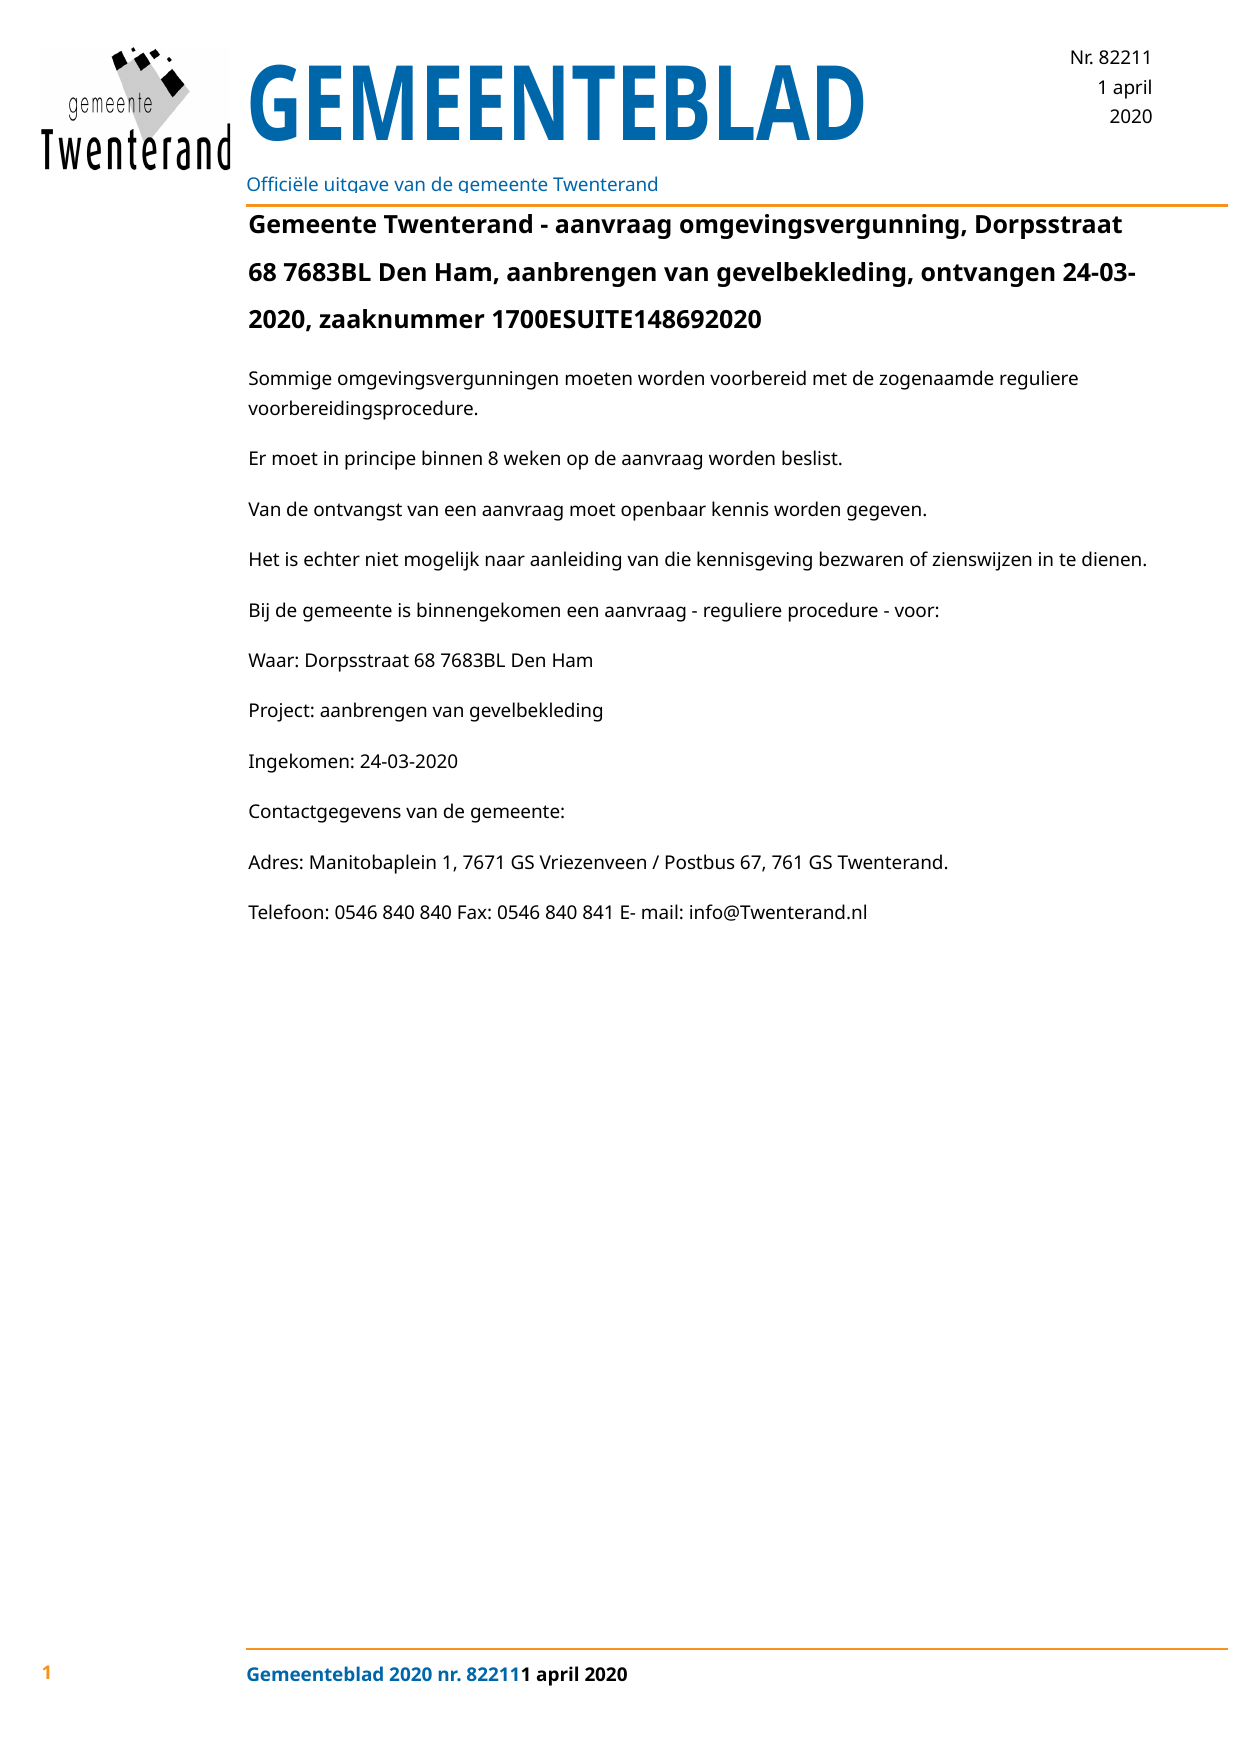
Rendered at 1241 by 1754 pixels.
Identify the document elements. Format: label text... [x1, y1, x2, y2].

text Sommige omgevingsvergunningen moeten worden voorbereid met de zogenaamde reguliere voorbereidingsprocedure. [248, 366, 1152, 421]
text Er moet in principe binnen 8 weken op de aanvraag worden beslist. [248, 446, 1152, 471]
text Bij de gemeente is binnengekomen een aanvraag - reguliere procedure - voor: [248, 597, 1152, 622]
text Contactgegevens van de gemeente: [248, 798, 1152, 824]
text Adres: Manitobaplein 1, 7671 GS Vriezenveen / Postbus 67, 761 GS Twenterand. [248, 849, 1152, 874]
text Waar: Dorpsstraat 68 7683BL Den Ham [248, 647, 1152, 673]
text Ingekomen: 24-03-2020 [248, 748, 1152, 774]
text Gemeente Twenterand - aanvraag omgevingsvergunning, Dorpsstraat 68 7683BL Den Ham, aanbrengen van gevelbekleding, ontvangen 24-03-2020, zaaknummer 1700ESUITE148692020 [248, 207, 1152, 336]
text Het is echter niet mogelijk naar aanleiding van die kennisgeving bezwaren of zienswijzen in te dienen. [248, 546, 1152, 572]
text Telefoon: 0546 840 840 Fax: 0546 840 841 E- mail: info@Twenterand.nl [248, 899, 1152, 925]
picture [41, 47, 231, 172]
text Project: aanbrengen van gevelbekleding [248, 698, 1152, 723]
text Van de ontvangst van een aanvraag moet openbaar kennis worden gegeven. [248, 496, 1152, 522]
